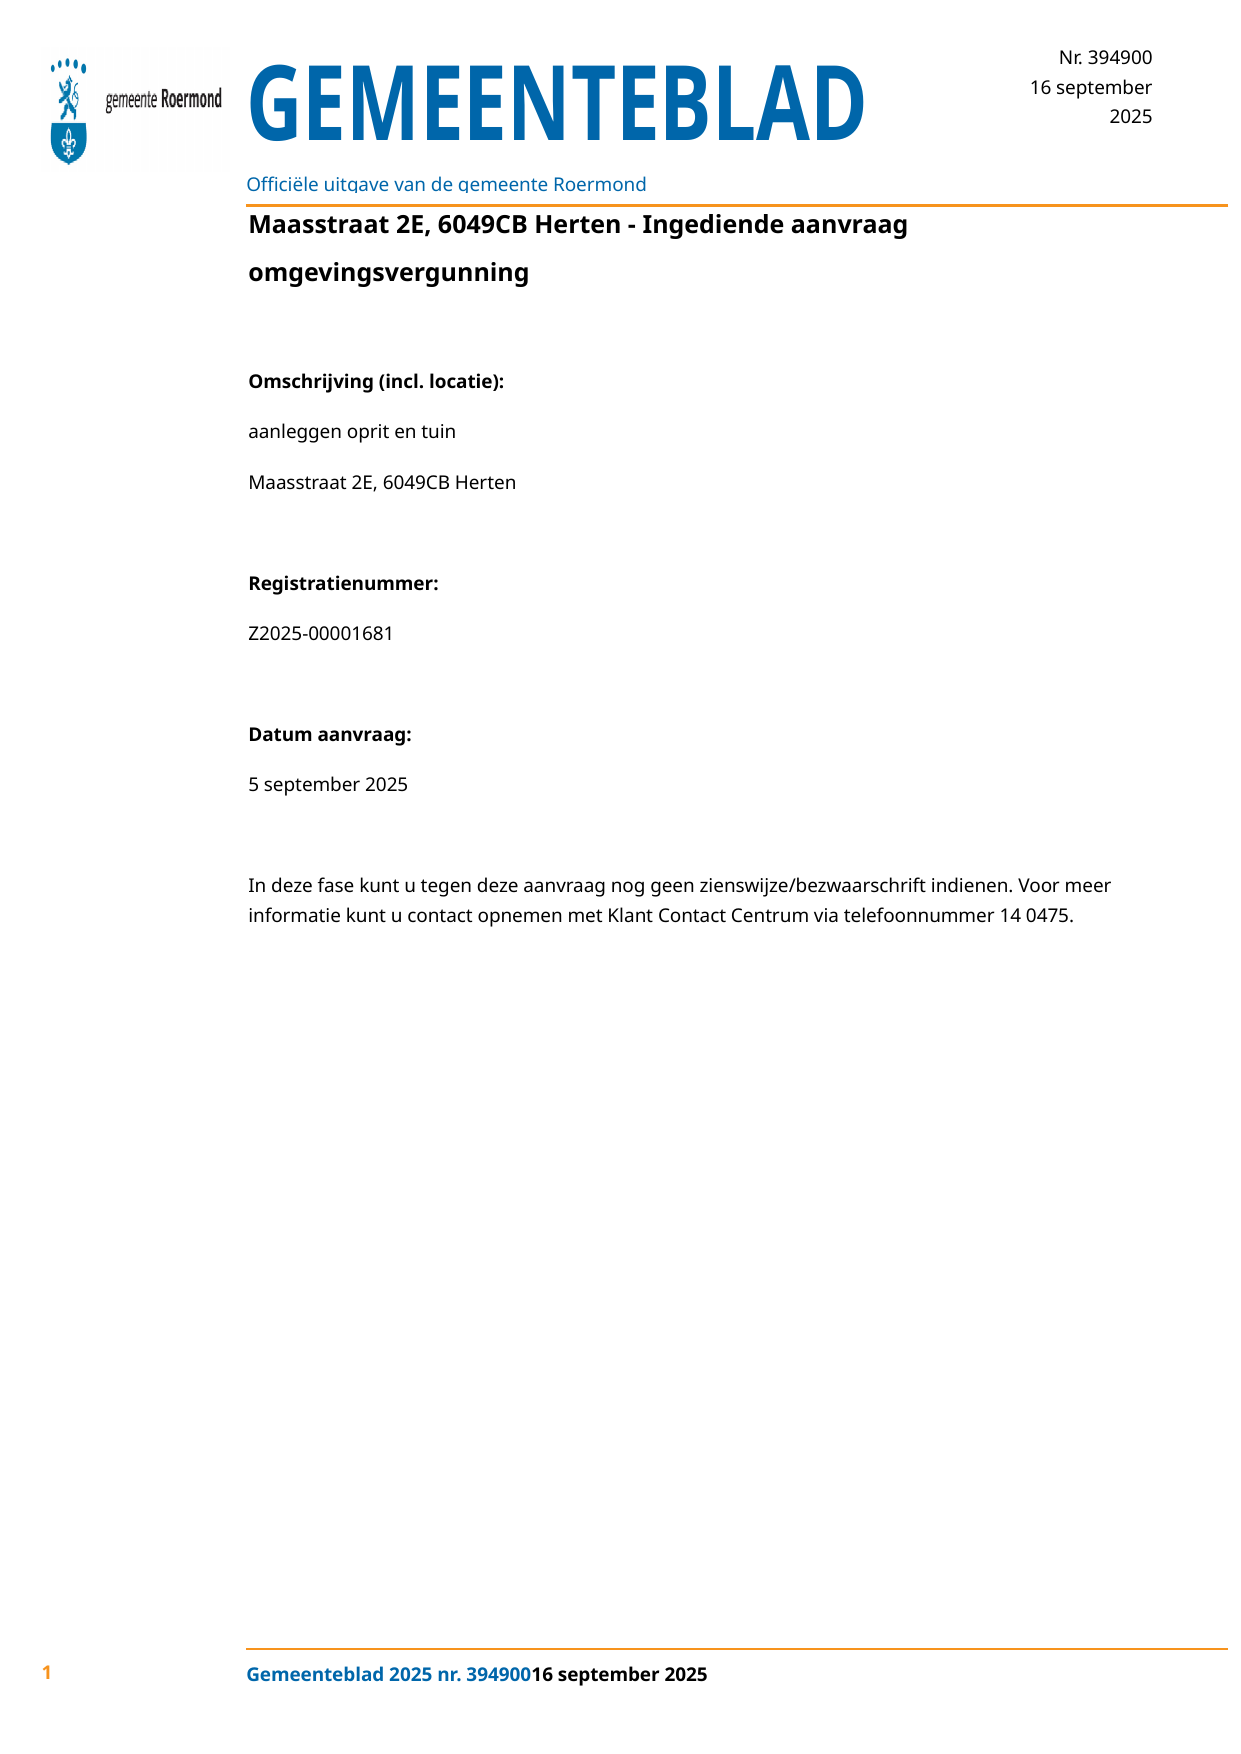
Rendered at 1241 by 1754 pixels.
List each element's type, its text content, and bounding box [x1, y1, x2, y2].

text aanleggen oprit en tuin [248, 419, 1152, 444]
text Z2025-00001681 [248, 620, 1152, 646]
text In deze fase kunt u tegen deze aanvraag nog geen zienswijze/bezwaarschrift indienen. Voor meer informatie kunt u contact opnemen met Klant Contact Centrum via telefoonnummer 14 0475. [248, 872, 1152, 928]
picture [41, 47, 231, 172]
text Registratienummer: [248, 570, 1152, 596]
text Maasstraat 2E, 6049CB Herten - Ingediende aanvraag omgevingsvergunning [248, 207, 1152, 288]
text 5 september 2025 [248, 772, 1152, 797]
text Maasstraat 2E, 6049CB Herten [248, 469, 1152, 495]
text Datum aanvraag: [248, 721, 1152, 747]
text Omschrijving (incl. locatie): [248, 368, 1152, 394]
